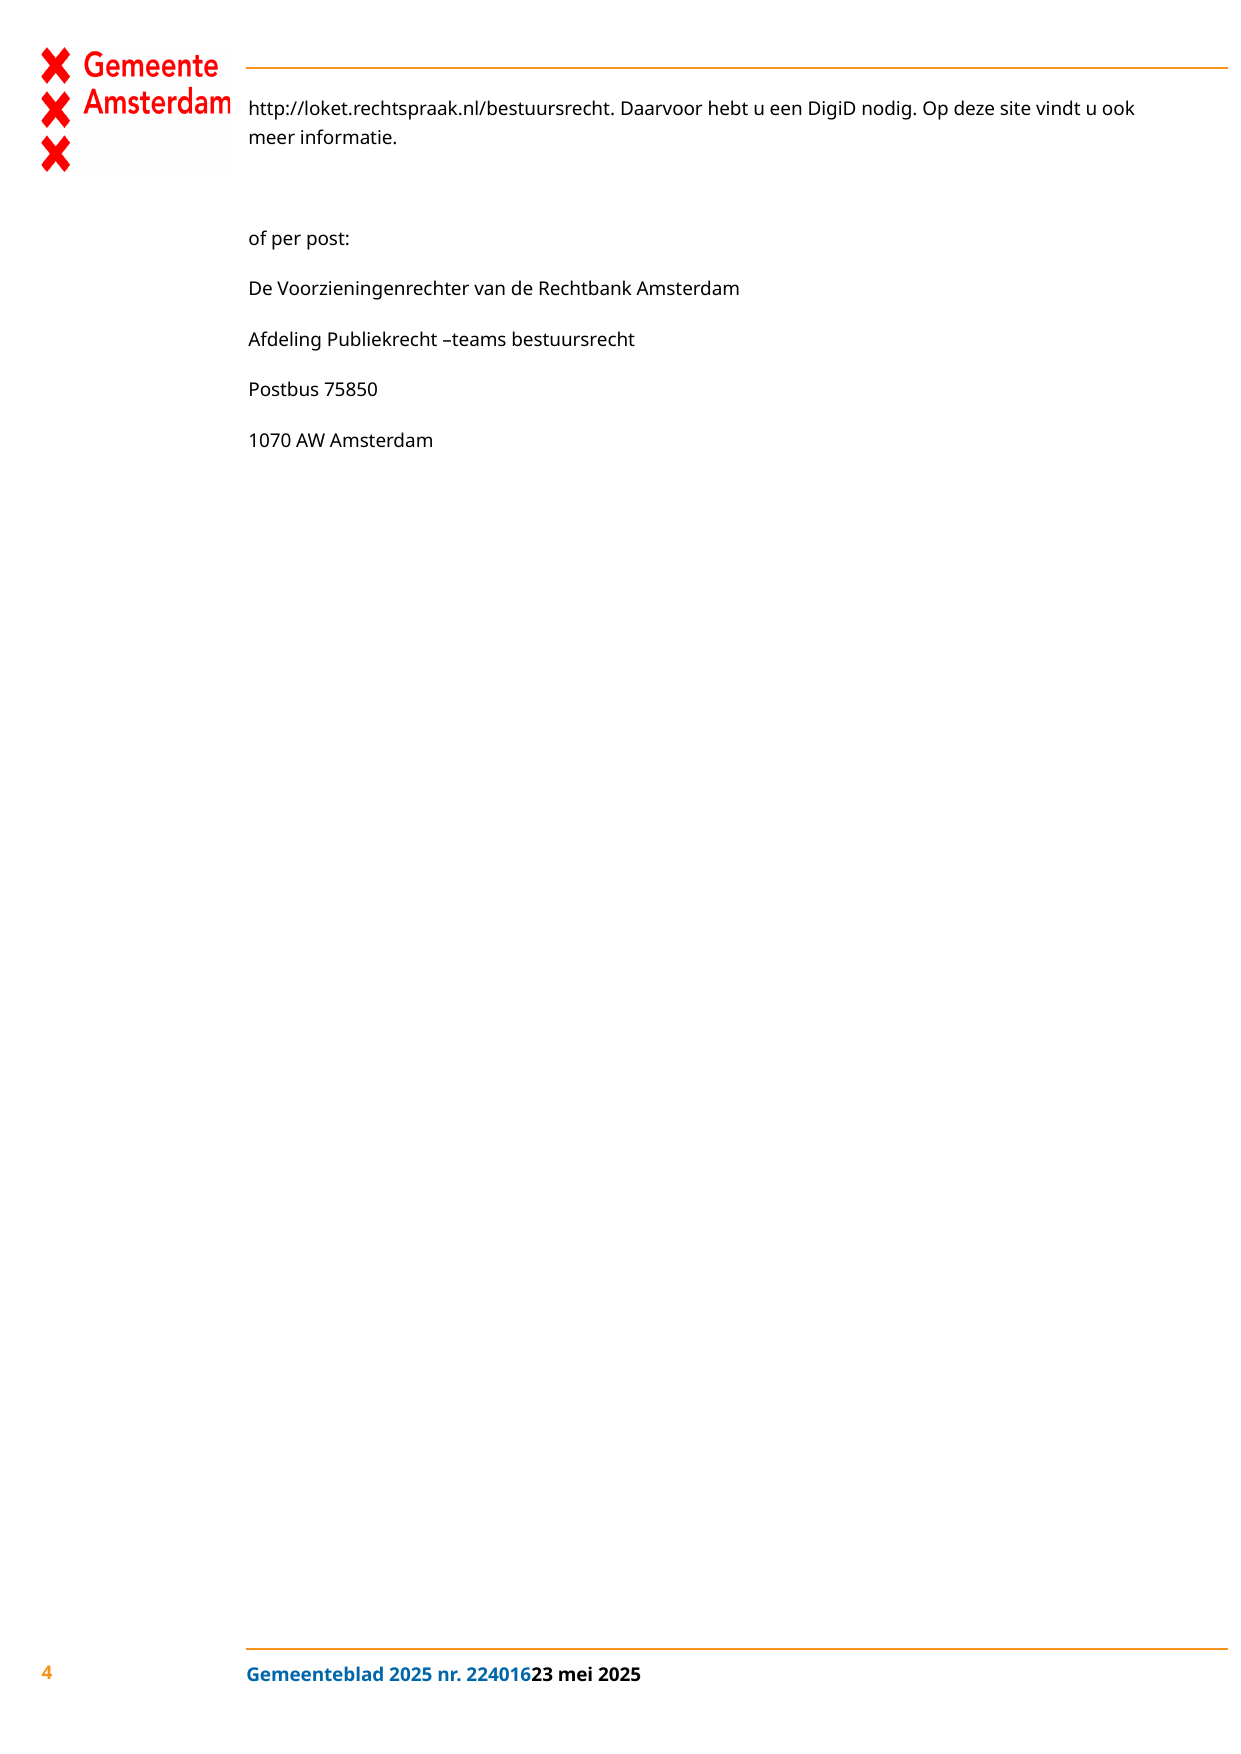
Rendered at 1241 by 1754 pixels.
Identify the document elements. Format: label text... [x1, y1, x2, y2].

text of per post: [248, 225, 1152, 251]
text De Voorzieningenrechter van de Rechtbank Amsterdam [248, 276, 1152, 301]
picture [41, 47, 231, 172]
text Postbus 75850 [248, 376, 1152, 402]
text http://loket.rechtspraak.nl/bestuursrecht. Daarvoor hebt u een DigiD nodig. Op deze site vindt u ook meer informatie. [248, 95, 1152, 150]
text 1070 AW Amsterdam [248, 427, 1152, 453]
text Afdeling Publiekrecht –teams bestuursrecht [248, 326, 1152, 352]
